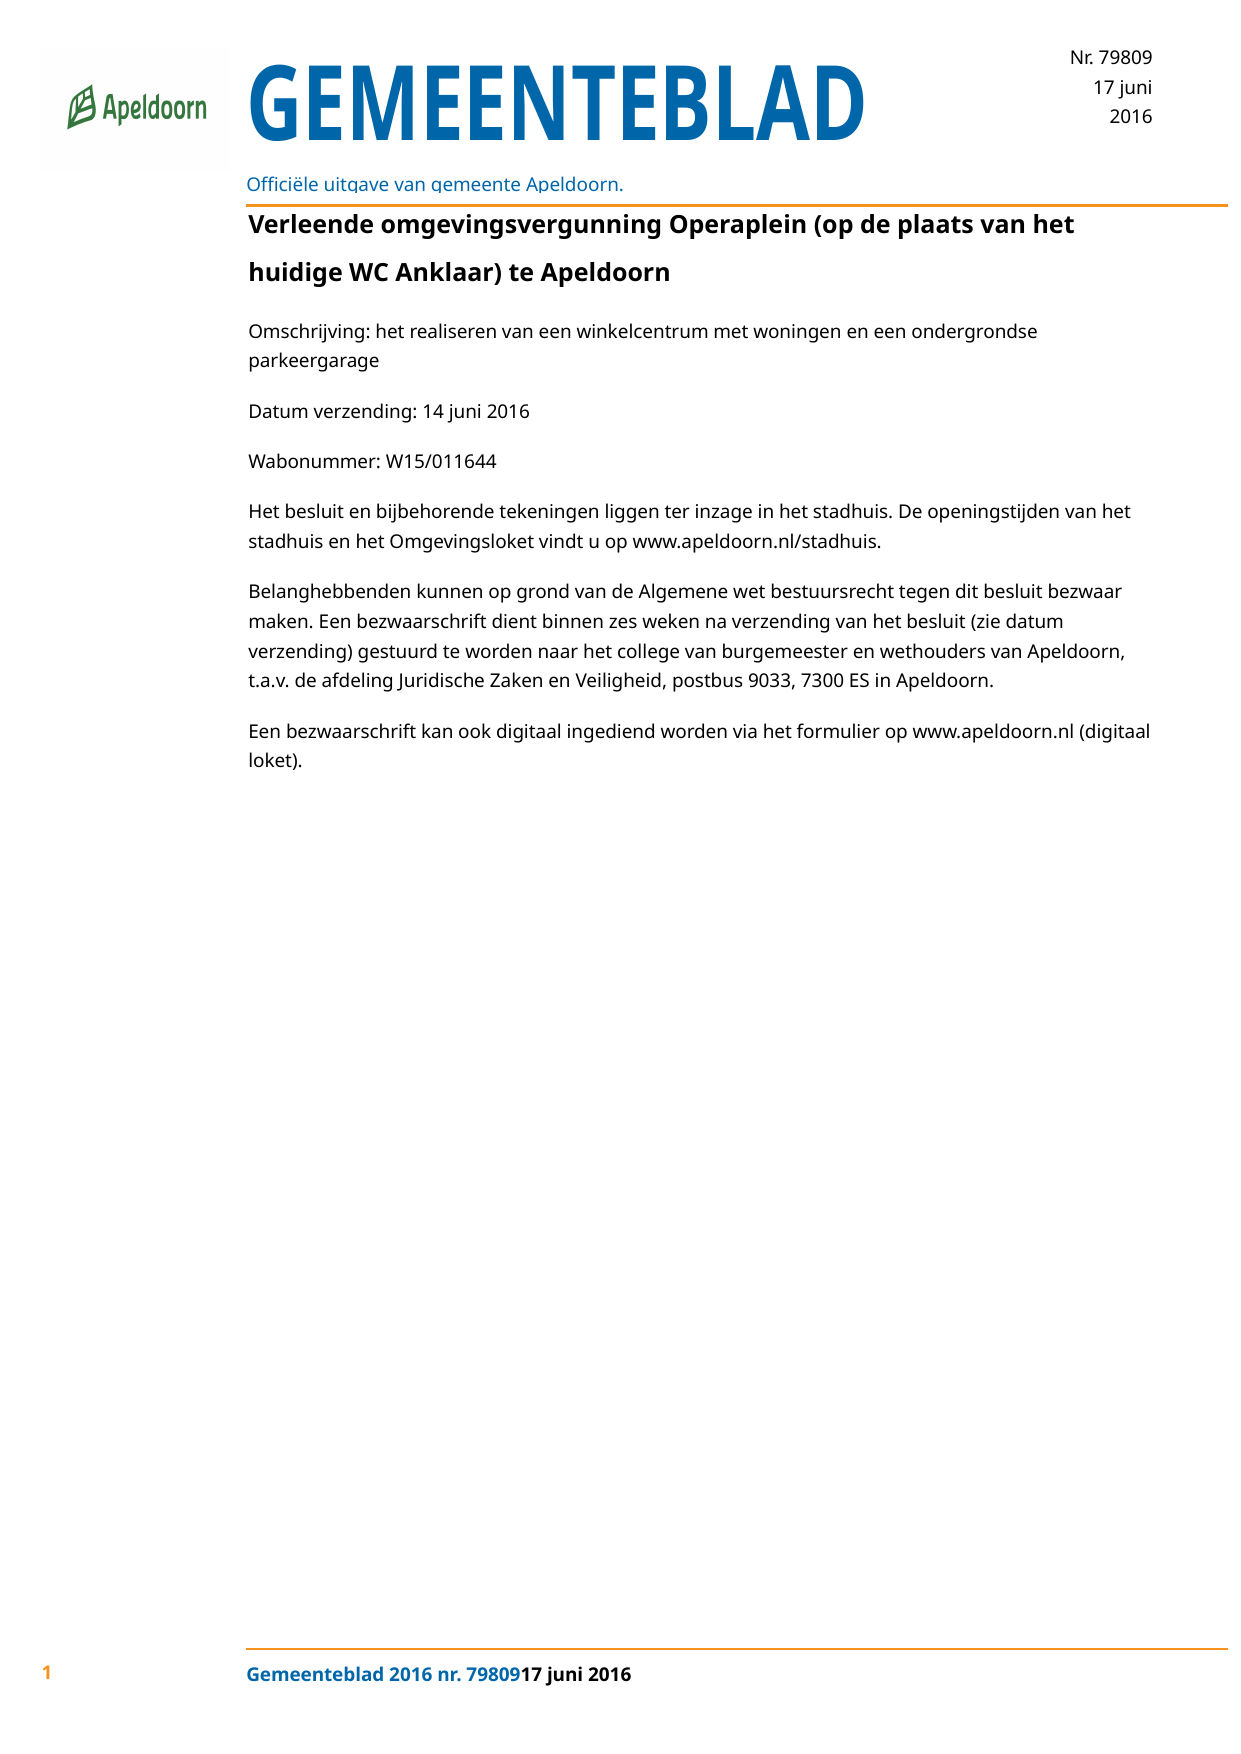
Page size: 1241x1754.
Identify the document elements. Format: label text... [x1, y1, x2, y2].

text Het besluit en bijbehorende tekeningen liggen ter inzage in het stadhuis. De openingstijden van het stadhuis en het Omgevingsloket vindt u op www.apeldoorn.nl/stadhuis. [248, 499, 1152, 554]
text Omschrijving: het realiseren van een winkelcentrum met woningen en een ondergrondse parkeergarage [248, 318, 1152, 373]
picture [41, 47, 231, 172]
text Een bezwaarschrift kan ook digitaal ingediend worden via het formulier op www.apeldoorn.nl (digitaal loket). [248, 718, 1152, 773]
text Belanghebbenden kunnen op grond van de Algemene wet bestuursrecht tegen dit besluit bezwaar maken. Een bezwaarschrift dient binnen zes weken na verzending van het besluit (zie datum verzending) gestuurd te worden naar het college van burgemeester en wethouders van Apeldoorn, t.a.v. de afdeling Juridische Zaken en Veiligheid, postbus 9033, 7300 ES in Apeldoorn. [248, 579, 1152, 693]
text Wabonummer: W15/011644 [248, 448, 1152, 474]
text Datum verzending: 14 juni 2016 [248, 398, 1152, 424]
text Verleende omgevingsvergunning Operaplein (op de plaats van het huidige WC Anklaar) te Apeldoorn [248, 207, 1152, 288]
